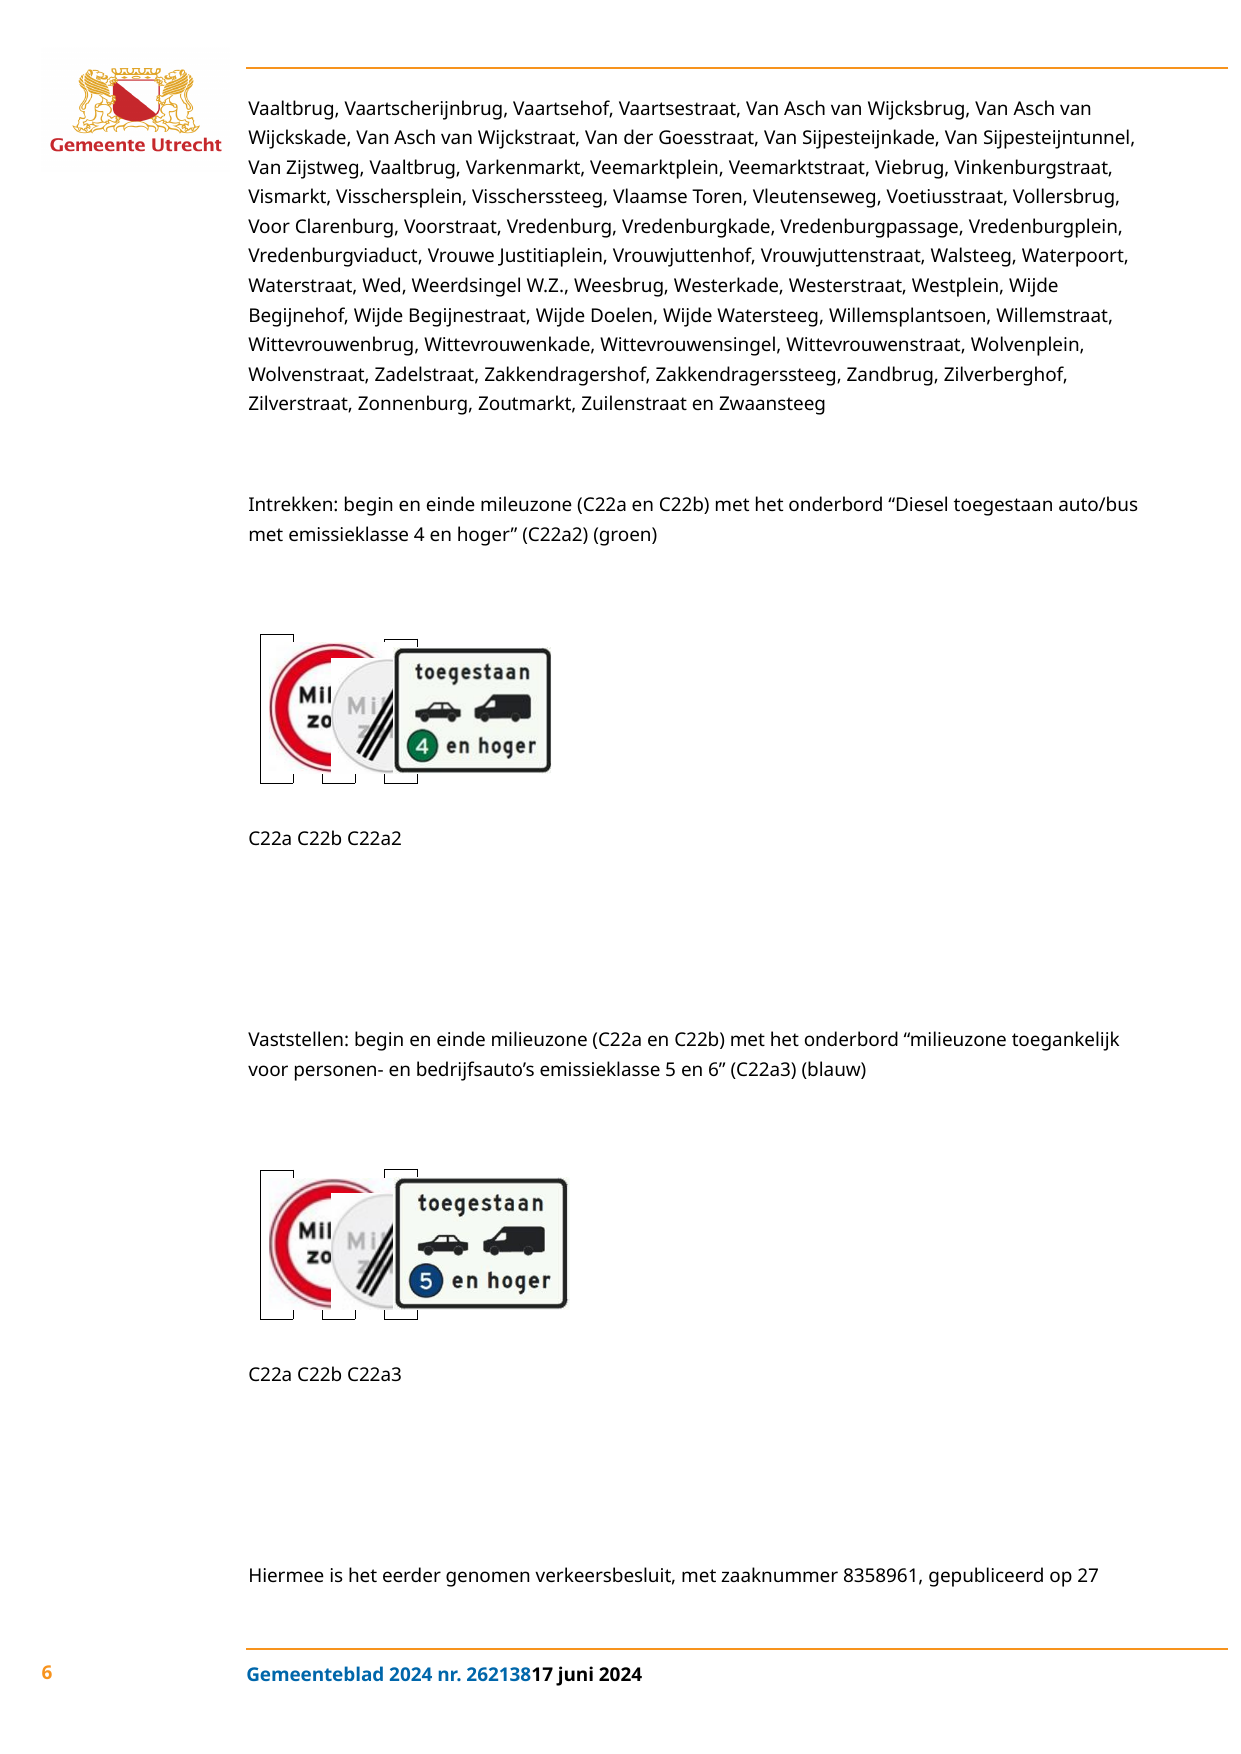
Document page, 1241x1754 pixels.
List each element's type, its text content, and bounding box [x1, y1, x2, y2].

text C22a C22b C22a3 [248, 1361, 1152, 1386]
text Hiermee is het eerder genomen verkeersbesluit, met zaaknummer 8358961, gepubliceerd op 27 [248, 1562, 1152, 1588]
text C22a C22b C22a2 [248, 825, 1152, 851]
text Intrekken: begin en einde mileuzone (C22a en C22b) met het onderbord “Diesel toegestaan auto/bus met emissieklasse 4 en hoger” (C22a2) (groen) [248, 491, 1152, 547]
text Vaaltbrug, Vaartscherijnbrug, Vaartsehof, Vaartsestraat, Van Asch van Wijcksbrug, Van Asch van Wijckskade, Van Asch van Wijckstraat, Van der Goesstraat, Van Sijpesteijnkade, Van Sijpesteijntunnel, Van Zijstweg, Vaaltbrug, Varkenmarkt, Veemarktplein, Veemarktstraat, Viebrug, Vinkenburgstraat, Vismarkt, Visschersplein, Visscherssteeg, Vlaamse Toren, Vleutenseweg, Voetiusstraat, Vollersbrug, Voor Clarenburg, Voorstraat, Vredenburg, Vredenburgkade, Vredenburgpassage, Vredenburgplein, Vredenburgviaduct, Vrouwe Justitiaplein, Vrouwjuttenhof, Vrouwjuttenstraat, Walsteeg, Waterpoort, Waterstraat, Wed, Weerdsingel W.Z., Weesbrug, Westerkade, Westerstraat, Westplein, Wijde Begijnehof, Wijde Begijnestraat, Wijde Doelen, Wijde Watersteeg, Willemsplantsoen, Willemstraat, Wittevrouwenbrug, Wittevrouwenkade, Wittevrouwensingel, Wittevrouwenstraat, Wolvenplein, Wolvenstraat, Zadelstraat, Zakkendragershof, Zakkendragerssteeg, Zandbrug, Zilverberghof, Zilverstraat, Zonnenburg, Zoutmarkt, Zuilenstraat en Zwaansteeg [248, 95, 1152, 416]
picture [268, 642, 552, 774]
picture [41, 47, 231, 172]
text Vaststellen: begin en einde milieuzone (C22a en C22b) met het onderbord “milieuzone toegankelijk voor personen- en bedrijfsauto’s emissieklasse 5 en 6” (C22a3) (blauw) [248, 1027, 1152, 1082]
picture [268, 1177, 570, 1310]
